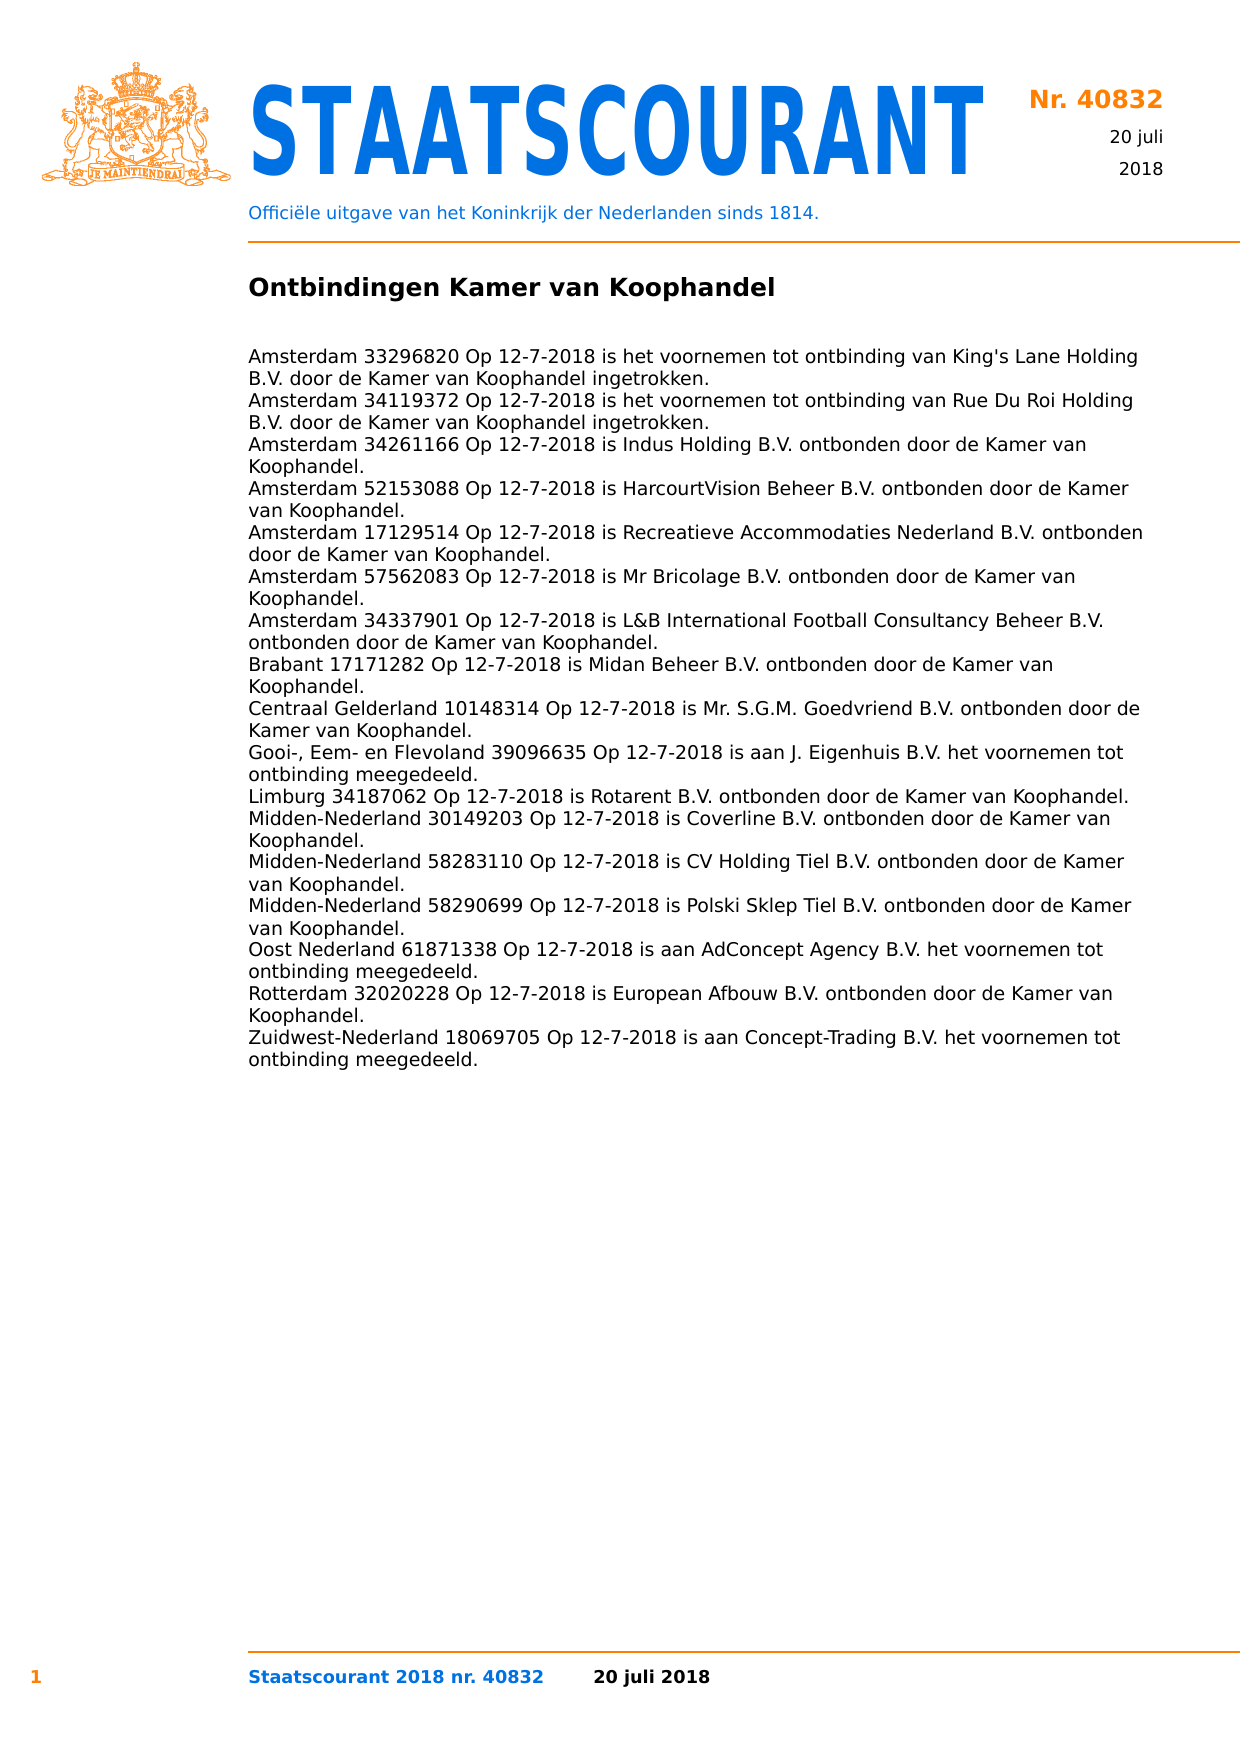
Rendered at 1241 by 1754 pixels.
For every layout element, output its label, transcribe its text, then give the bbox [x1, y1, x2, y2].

text Midden-Nederland 58283110 Op 12-7-2018 is CV Holding Tiel B.V. ontbonden door de Kamer van Koophandel. [248, 851, 1163, 895]
text Amsterdam 33296820 Op 12-7-2018 is het voornemen tot ontbinding van King's Lane Holding B.V. door de Kamer van Koophandel ingetrokken. [248, 346, 1163, 390]
text Midden-Nederland 30149203 Op 12-7-2018 is Coverline B.V. ontbonden door de Kamer van Koophandel. [248, 807, 1163, 851]
text Zuidwest-Nederland 18069705 Op 12-7-2018 is aan Concept-Trading B.V. het voornemen tot ontbinding meegedeeld. [248, 1027, 1163, 1071]
picture [41, 62, 231, 186]
table_cell 2018 [998, 153, 1240, 203]
text Rotterdam 32020228 Op 12-7-2018 is European Afbouw B.V. ontbonden door de Kamer van Koophandel. [248, 983, 1163, 1027]
table_header STAATSCOURANT [248, 62, 998, 203]
table_header Nr. 40832 [998, 62, 1240, 121]
table_header [25, 62, 248, 241]
table_cell Officiële uitgave van het Koninkrijk der Nederlanden sinds 1814. [248, 203, 1240, 241]
table_cell 20 juli [998, 121, 1240, 153]
text Amsterdam 57562083 Op 12-7-2018 is Mr Bricolage B.V. ontbonden door de Kamer van Koophandel. [248, 566, 1163, 610]
text Brabant 17171282 Op 12-7-2018 is Midan Beheer B.V. ontbonden door de Kamer van Koophandel. [248, 654, 1163, 698]
text Amsterdam 17129514 Op 12-7-2018 is Recreatieve Accommodaties Nederland B.V. ontbonden door de Kamer van Koophandel. [248, 522, 1163, 566]
text Midden-Nederland 58290699 Op 12-7-2018 is Polski Sklep Tiel B.V. ontbonden door de Kamer van Koophandel. [248, 895, 1163, 939]
text Centraal Gelderland 10148314 Op 12-7-2018 is Mr. S.G.M. Goedvriend B.V. ontbonden door de Kamer van Koophandel. [248, 698, 1163, 742]
text Amsterdam 34337901 Op 12-7-2018 is L&B International Football Consultancy Beheer B.V. ontbonden door de Kamer van Koophandel. [248, 610, 1163, 654]
text Amsterdam 34261166 Op 12-7-2018 is Indus Holding B.V. ontbonden door de Kamer van Koophandel. [248, 434, 1163, 478]
subtitle Ontbindingen Kamer van Koophandel [248, 273, 1163, 302]
text Oost Nederland 61871338 Op 12-7-2018 is aan AdConcept Agency B.V. het voornemen tot ontbinding meegedeeld. [248, 939, 1163, 983]
text Amsterdam 34119372 Op 12-7-2018 is het voornemen tot ontbinding van Rue Du Roi Holding B.V. door de Kamer van Koophandel ingetrokken. [248, 390, 1163, 434]
text Amsterdam 52153088 Op 12-7-2018 is HarcourtVision Beheer B.V. ontbonden door de Kamer van Koophandel. [248, 478, 1163, 522]
text Limburg 34187062 Op 12-7-2018 is Rotarent B.V. ontbonden door de Kamer van Koophandel. [248, 786, 1163, 807]
text Gooi-, Eem- en Flevoland 39096635 Op 12-7-2018 is aan J. Eigenhuis B.V. het voornemen tot ontbinding meegedeeld. [248, 742, 1163, 786]
